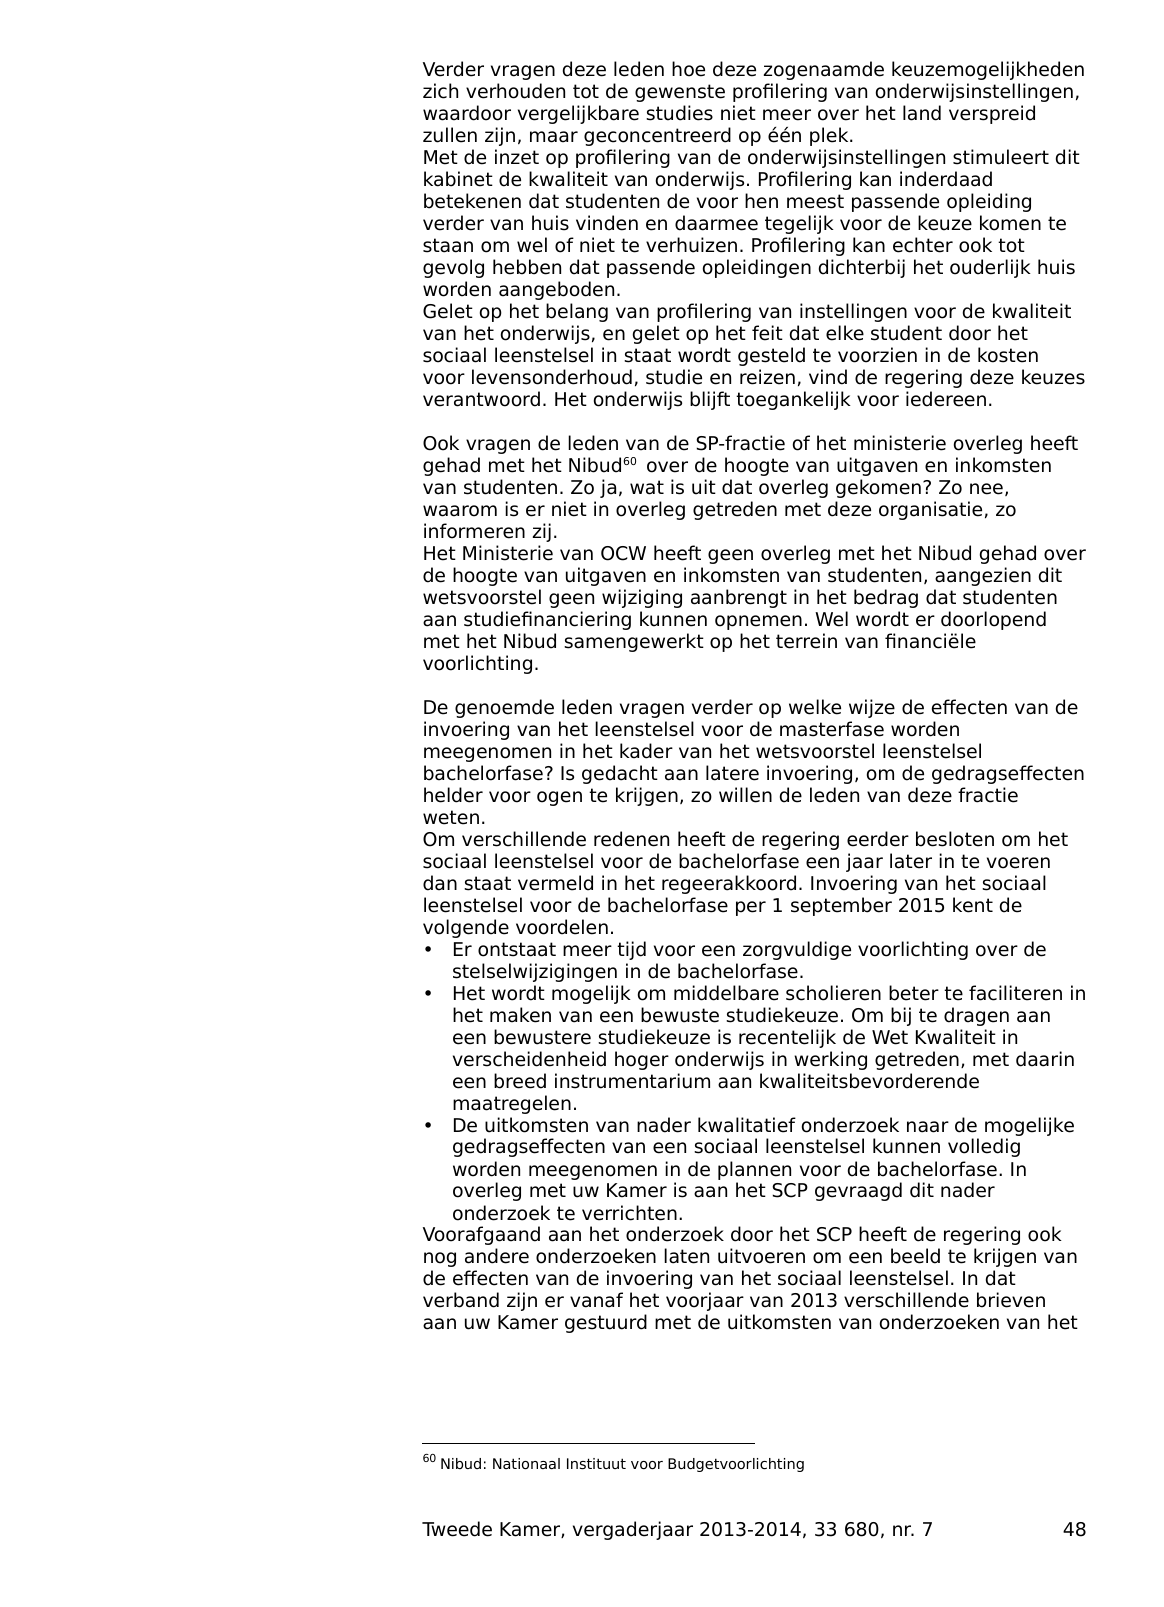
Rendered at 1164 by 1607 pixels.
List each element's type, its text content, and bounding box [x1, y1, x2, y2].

text Verder vragen deze leden hoe deze zogenaamde keuzemogelijkheden zich verhouden tot de gewenste profilering van onderwijsinstellingen, waardoor vergelijkbare studies niet meer over het land verspreid zullen zijn, maar geconcentreerd op één plek. [422, 59, 1087, 147]
text • Het wordt mogelijk om middelbare scholieren beter te faciliteren in het maken van een bewuste studiekeuze. Om bij te dragen aan een bewustere studiekeuze is recentelijk de Wet Kwaliteit in verscheidenheid hoger onderwijs in werking getreden, met daarin een breed instrumentarium aan kwaliteitsbevorderende maatregelen. [422, 983, 1087, 1114]
text Ook vragen de leden van de SP-fractie of het ministerie overleg heeft gehad met het Nibud over de hoogte van uitgaven en inkomsten van studenten. Zo ja, wat is uit dat overleg gekomen? Zo nee, waarom is er niet in overleg getreden met deze organisatie, zo informeren zij. [422, 433, 1087, 543]
text De genoemde leden vragen verder op welke wijze de effecten van de invoering van het leenstelsel voor de masterfase worden meegenomen in het kader van het wetsvoorstel leenstelsel bachelorfase? Is gedacht aan latere invoering, om de gedragseffecten helder voor ogen te krijgen, zo willen de leden van deze fractie weten. [422, 697, 1087, 829]
text Met de inzet op profilering van de onderwijsinstellingen stimuleert dit kabinet de kwaliteit van onderwijs. Profilering kan inderdaad betekenen dat studenten de voor hen meest passende opleiding verder van huis vinden en daarmee tegelijk voor de keuze komen te staan om wel of niet te verhuizen. Profilering kan echter ook tot gevolg hebben dat passende opleidingen dichterbij het ouderlijk huis worden aangeboden. [422, 147, 1087, 301]
text • Er ontstaat meer tijd voor een zorgvuldige voorlichting over de stelselwijzigingen in de bachelorfase. [422, 939, 1087, 983]
text Nibud: Nationaal Instituut voor Budgetvoorlichting [422, 1452, 1087, 1474]
text • De uitkomsten van nader kwalitatief onderzoek naar de mogelijke gedragseffecten van een sociaal leenstelsel kunnen volledig worden meegenomen in de plannen voor de bachelorfase. In overleg met uw Kamer is aan het SCP gevraagd dit nader onderzoek te verrichten. [422, 1114, 1087, 1224]
text Gelet op het belang van profilering van instellingen voor de kwaliteit van het onderwijs, en gelet op het feit dat elke student door het sociaal leenstelsel in staat wordt gesteld te voorzien in de kosten voor levensonderhoud, studie en reizen, vind de regering deze keuzes verantwoord. Het onderwijs blijft toegankelijk voor iedereen. [422, 301, 1087, 411]
text Voorafgaand aan het onderzoek door het SCP heeft de regering ook nog andere onderzoeken laten uitvoeren om een beeld te krijgen van de effecten van de invoering van het sociaal leenstelsel. In dat verband zijn er vanaf het voorjaar van 2013 verschillende brieven aan uw Kamer gestuurd met de uitkomsten van onderzoeken van het [422, 1224, 1087, 1334]
text Het Ministerie van OCW heeft geen overleg met het Nibud gehad over de hoogte van uitgaven en inkomsten van studenten, aangezien dit wetsvoorstel geen wijziging aanbrengt in het bedrag dat studenten aan studiefinanciering kunnen opnemen. Wel wordt er doorlopend met het Nibud samengewerkt op het terrein van financiële voorlichting. [422, 543, 1087, 675]
text Om verschillende redenen heeft de regering eerder besloten om het sociaal leenstelsel voor de bachelorfase een jaar later in te voeren dan staat vermeld in het regeerakkoord. Invoering van het sociaal leenstelsel voor de bachelorfase per 1 september 2015 kent de volgende voordelen. [422, 829, 1087, 939]
